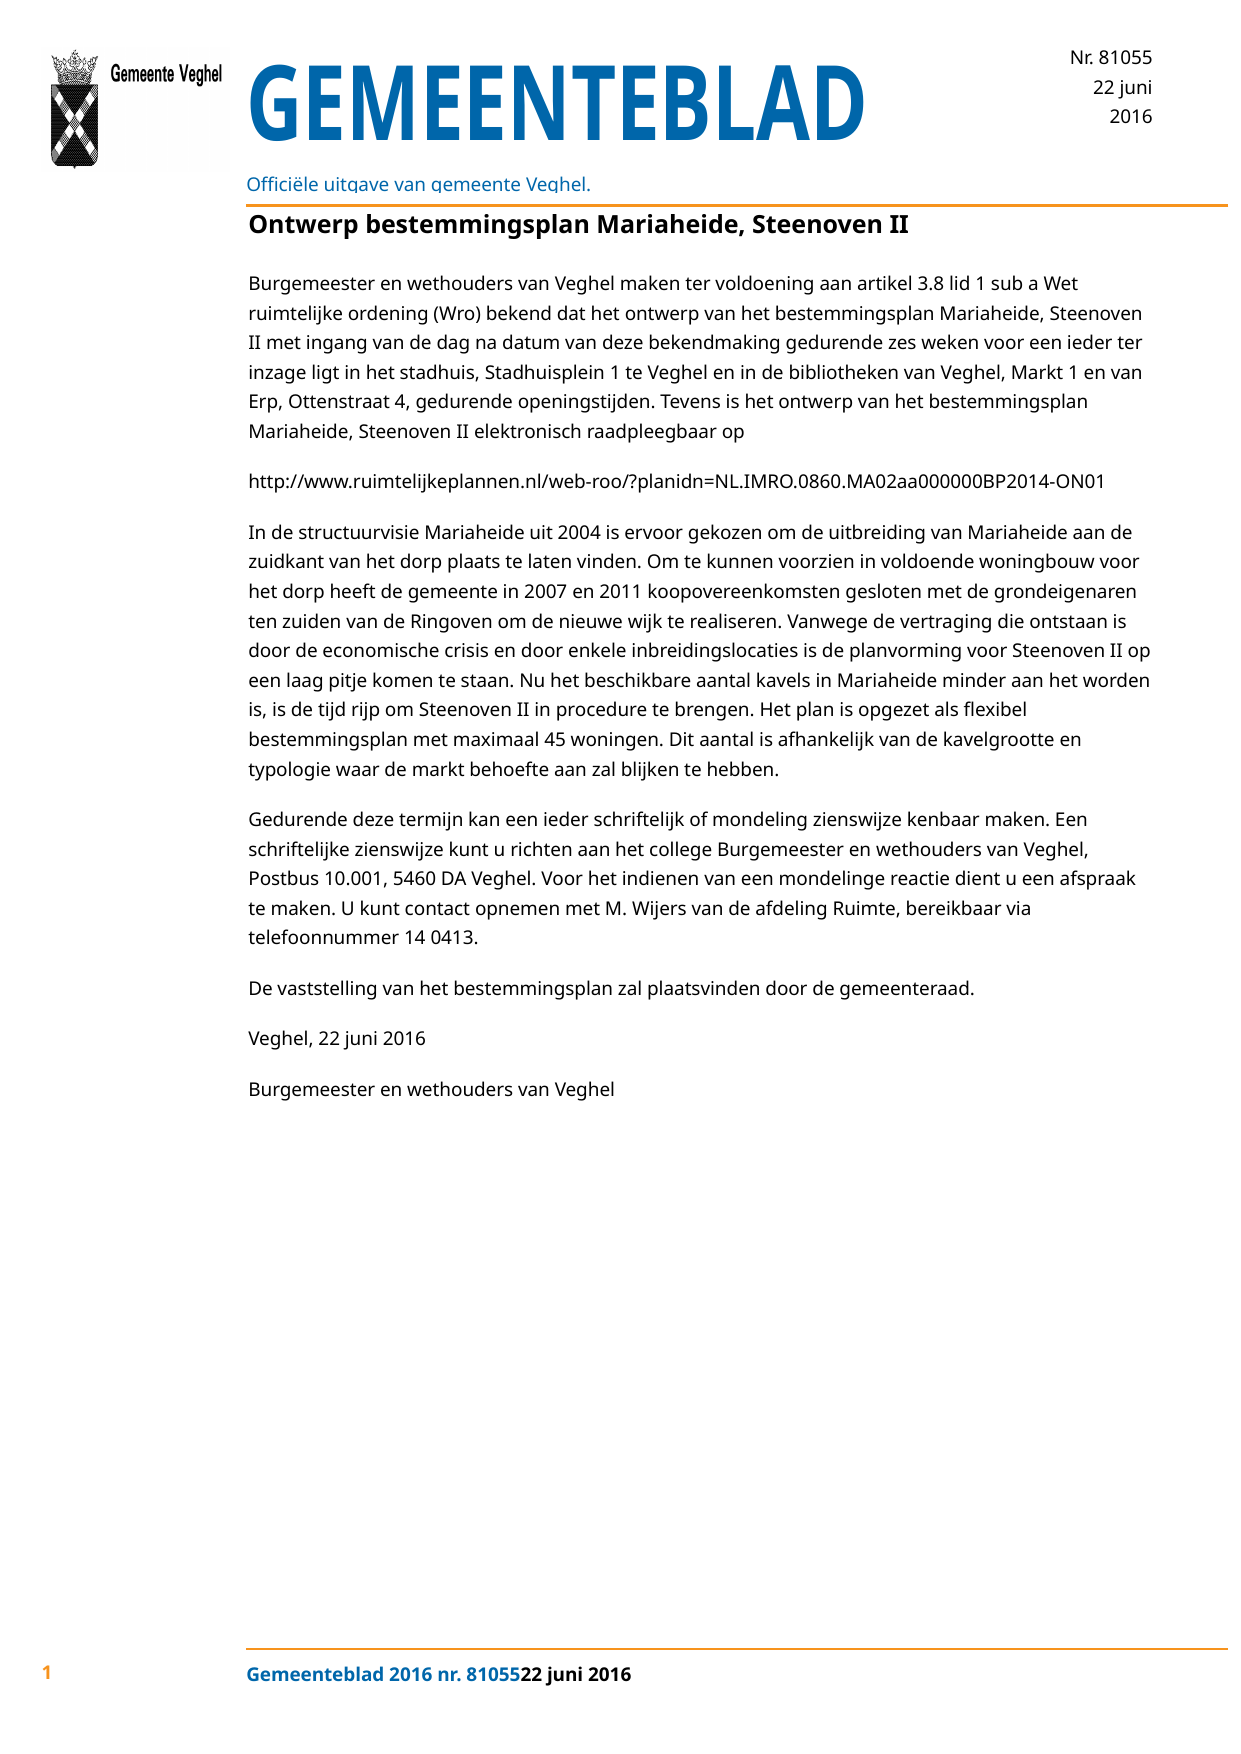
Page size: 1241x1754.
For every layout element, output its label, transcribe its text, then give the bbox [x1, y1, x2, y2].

text Burgemeester en wethouders van Veghel [248, 1076, 1152, 1101]
text De vaststelling van het bestemmingsplan zal plaatsvinden door de gemeenteraad. [248, 975, 1152, 1001]
text Gedurende deze termijn kan een ieder schriftelijk of mondeling zienswijze kenbaar maken. Een schriftelijke zienswijze kunt u richten aan het college Burgemeester en wethouders van Veghel, Postbus 10.001, 5460 DA Veghel. Voor het indienen van een mondelinge reactie dient u een afspraak te maken. U kunt contact opnemen met M. Wijers van de afdeling Ruimte, bereikbaar via telefoonnummer 14 0413. [248, 806, 1152, 950]
text In de structuurvisie Mariaheide uit 2004 is ervoor gekozen om de uitbreiding van Mariaheide aan de zuidkant van het dorp plaats te laten vinden. Om te kunnen voorzien in voldoende woningbouw voor het dorp heeft de gemeente in 2007 en 2011 koopovereenkomsten gesloten met de grondeigenaren ten zuiden van de Ringoven om de nieuwe wijk te realiseren. Vanwege de vertraging die ontstaan is door de economische crisis en door enkele inbreidingslocaties is de planvorming voor Steenoven II op een laag pitje komen te staan. Nu het beschikbare aantal kavels in Mariaheide minder aan het worden is, is de tijd rijp om Steenoven II in procedure te brengen. Het plan is opgezet als flexibel bestemmingsplan met maximaal 45 woningen. Dit aantal is afhankelijk van de kavelgrootte en typologie waar de markt behoefte aan zal blijken te hebben. [248, 519, 1152, 781]
text Ontwerp bestemmingsplan Mariaheide, Steenoven II [248, 207, 1152, 241]
text Veghel, 22 juni 2016 [248, 1025, 1152, 1051]
picture [41, 47, 231, 172]
text http://www.ruimtelijkeplannen.nl/web-roo/?planidn=NL.IMRO.0860.MA02aa000000BP2014-ON01 [248, 469, 1152, 494]
text Burgemeester en wethouders van Veghel maken ter voldoening aan artikel 3.8 lid 1 sub a Wet ruimtelijke ordening (Wro) bekend dat het ontwerp van het bestemmingsplan Mariaheide, Steenoven II met ingang van de dag na datum van deze bekendmaking gedurende zes weken voor een ieder ter inzage ligt in het stadhuis, Stadhuisplein 1 te Veghel en in de bibliotheken van Veghel, Markt 1 en van Erp, Ottenstraat 4, gedurende openingstijden. Tevens is het ontwerp van het bestemmingsplan Mariaheide, Steenoven II elektronisch raadpleegbaar op [248, 270, 1152, 444]
